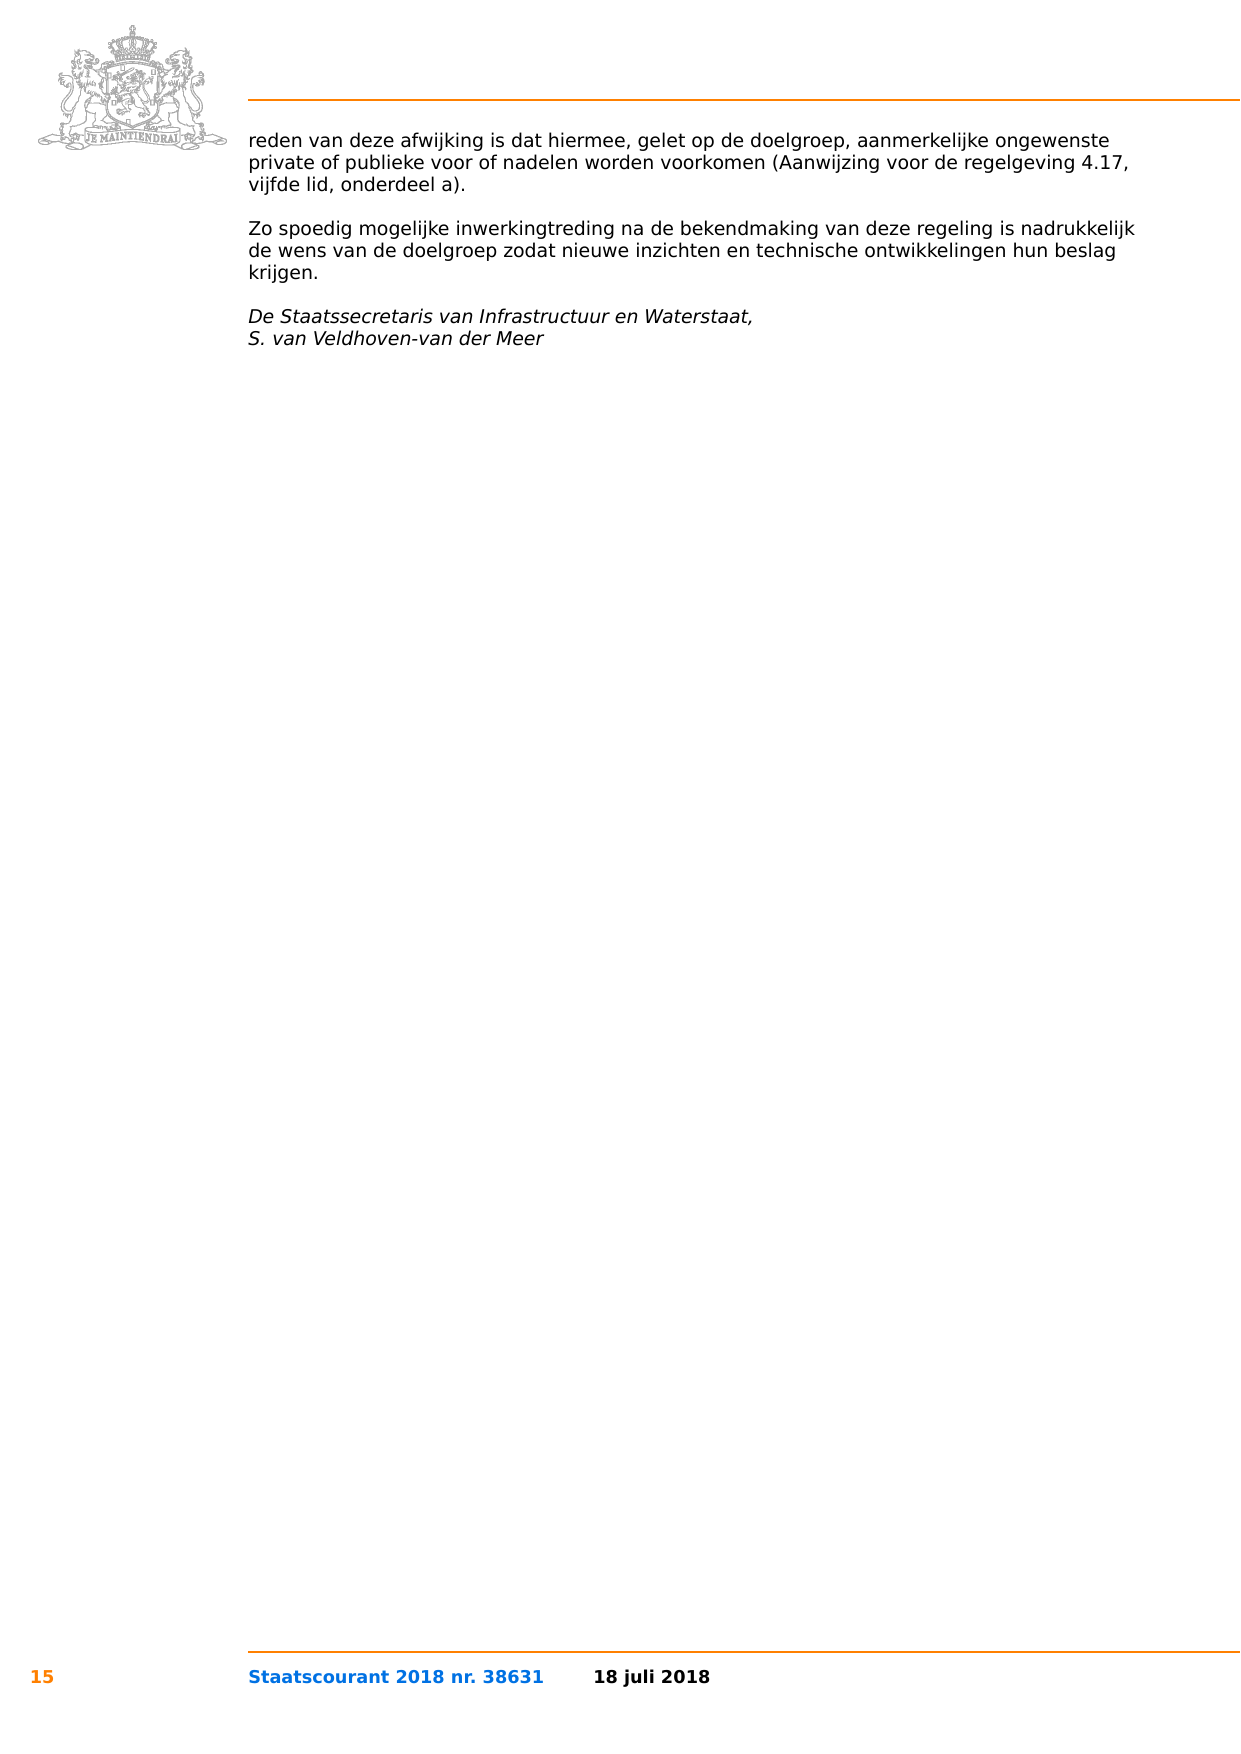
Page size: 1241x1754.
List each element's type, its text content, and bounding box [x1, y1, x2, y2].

text Zo spoedig mogelijke inwerkingtreding na de bekendmaking van deze regeling is nadrukkelijk de wens van de doelgroep zodat nieuwe inzichten en technische ontwikkelingen hun beslag krijgen. [248, 218, 1163, 284]
picture [38, 25, 227, 150]
text De Staatssecretaris van Infrastructuur en Waterstaat, S. van Veldhoven-van der Meer [248, 306, 1163, 349]
text reden van deze afwijking is dat hiermee, gelet op de doelgroep, aanmerkelijke ongewenste private of publieke voor of nadelen worden voorkomen (Aanwijzing voor de regelgeving 4.17, vijfde lid, onderdeel a). [248, 130, 1163, 196]
